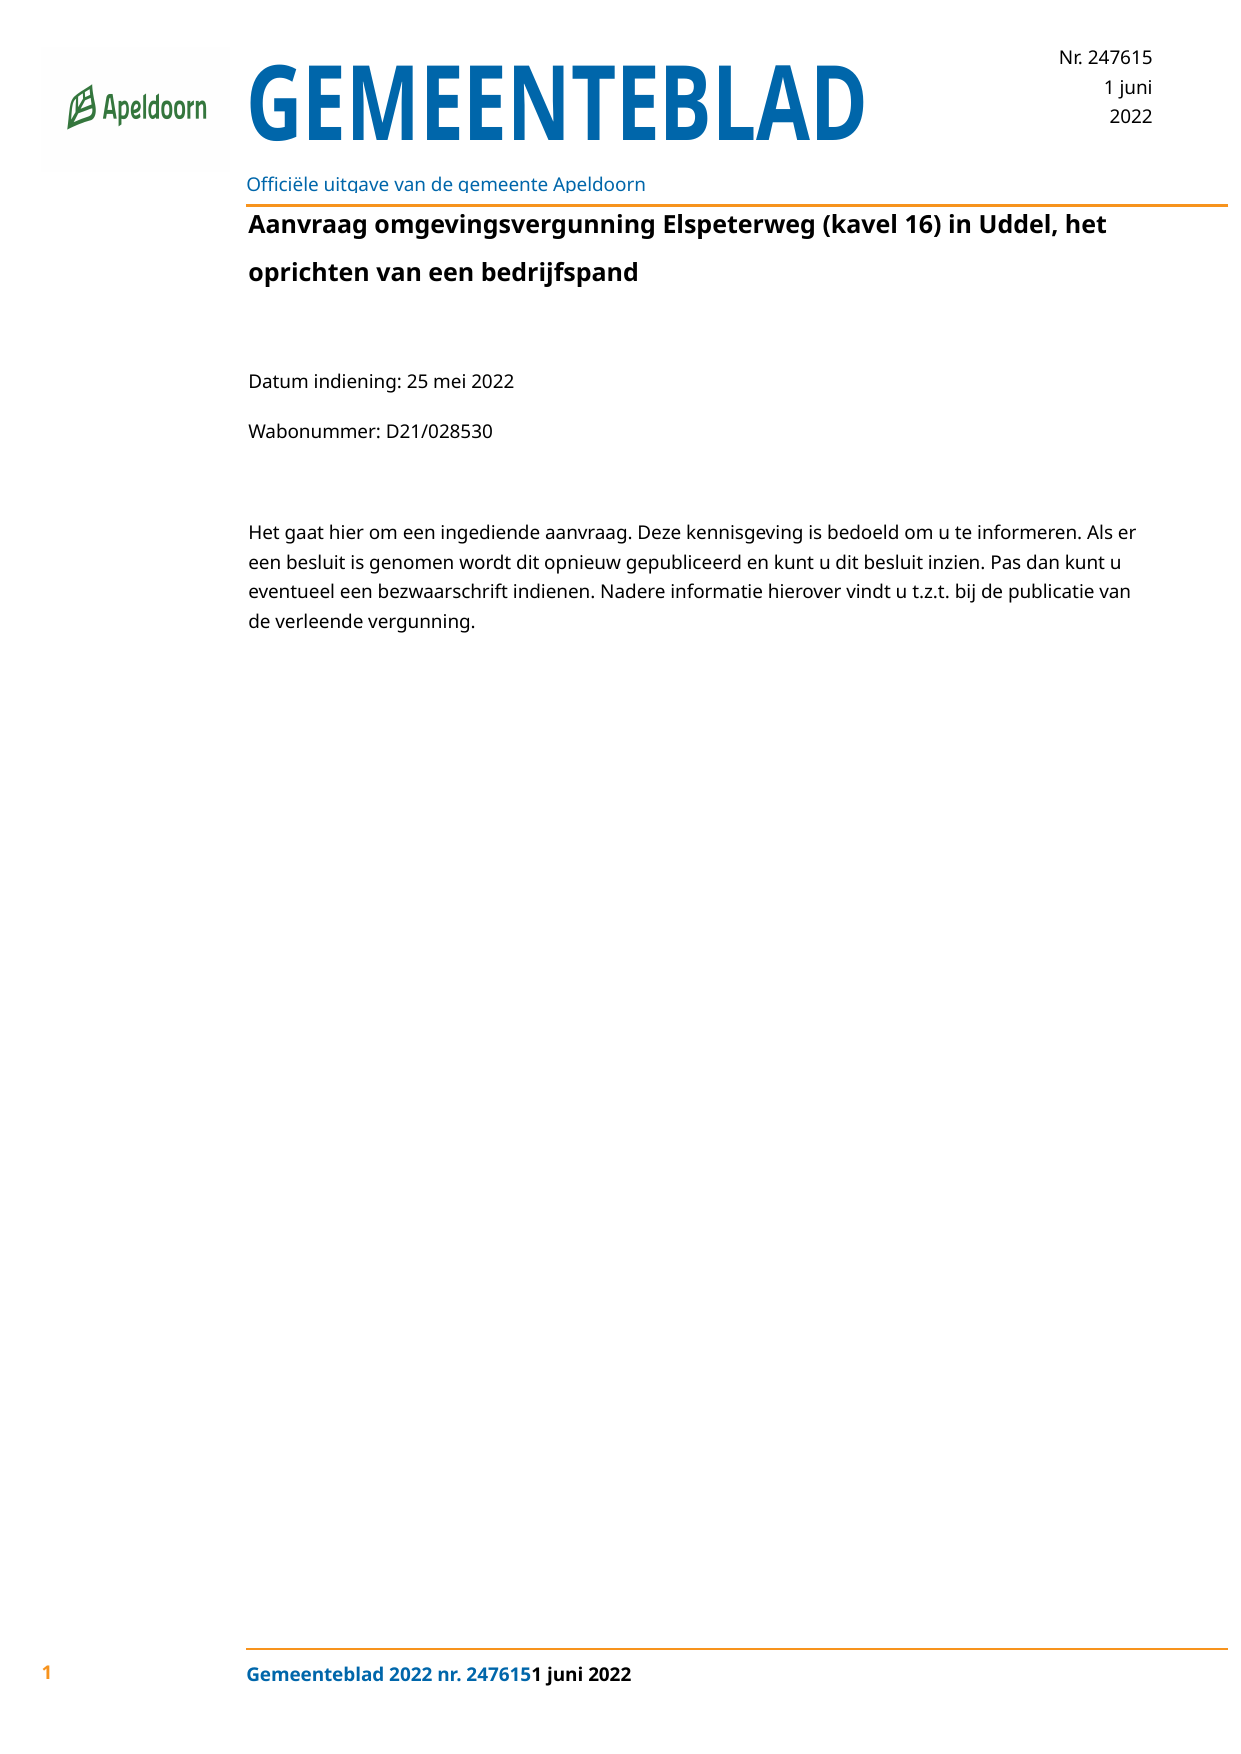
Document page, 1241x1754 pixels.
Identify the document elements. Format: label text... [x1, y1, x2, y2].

text Het gaat hier om een ingediende aanvraag. Deze kennisgeving is bedoeld om u te informeren. Als er een besluit is genomen wordt dit opnieuw gepubliceerd en kunt u dit besluit inzien. Pas dan kunt u eventueel een bezwaarschrift indienen. Nadere informatie hierover vindt u t.z.t. bij de publicatie van de verleende vergunning. [248, 519, 1152, 634]
picture [41, 47, 231, 172]
text Wabonummer: D21/028530 [248, 419, 1152, 444]
text Aanvraag omgevingsvergunning Elspeterweg (kavel 16) in Uddel, het oprichten van een bedrijfspand [248, 207, 1152, 288]
text Datum indiening: 25 mei 2022 [248, 368, 1152, 394]
